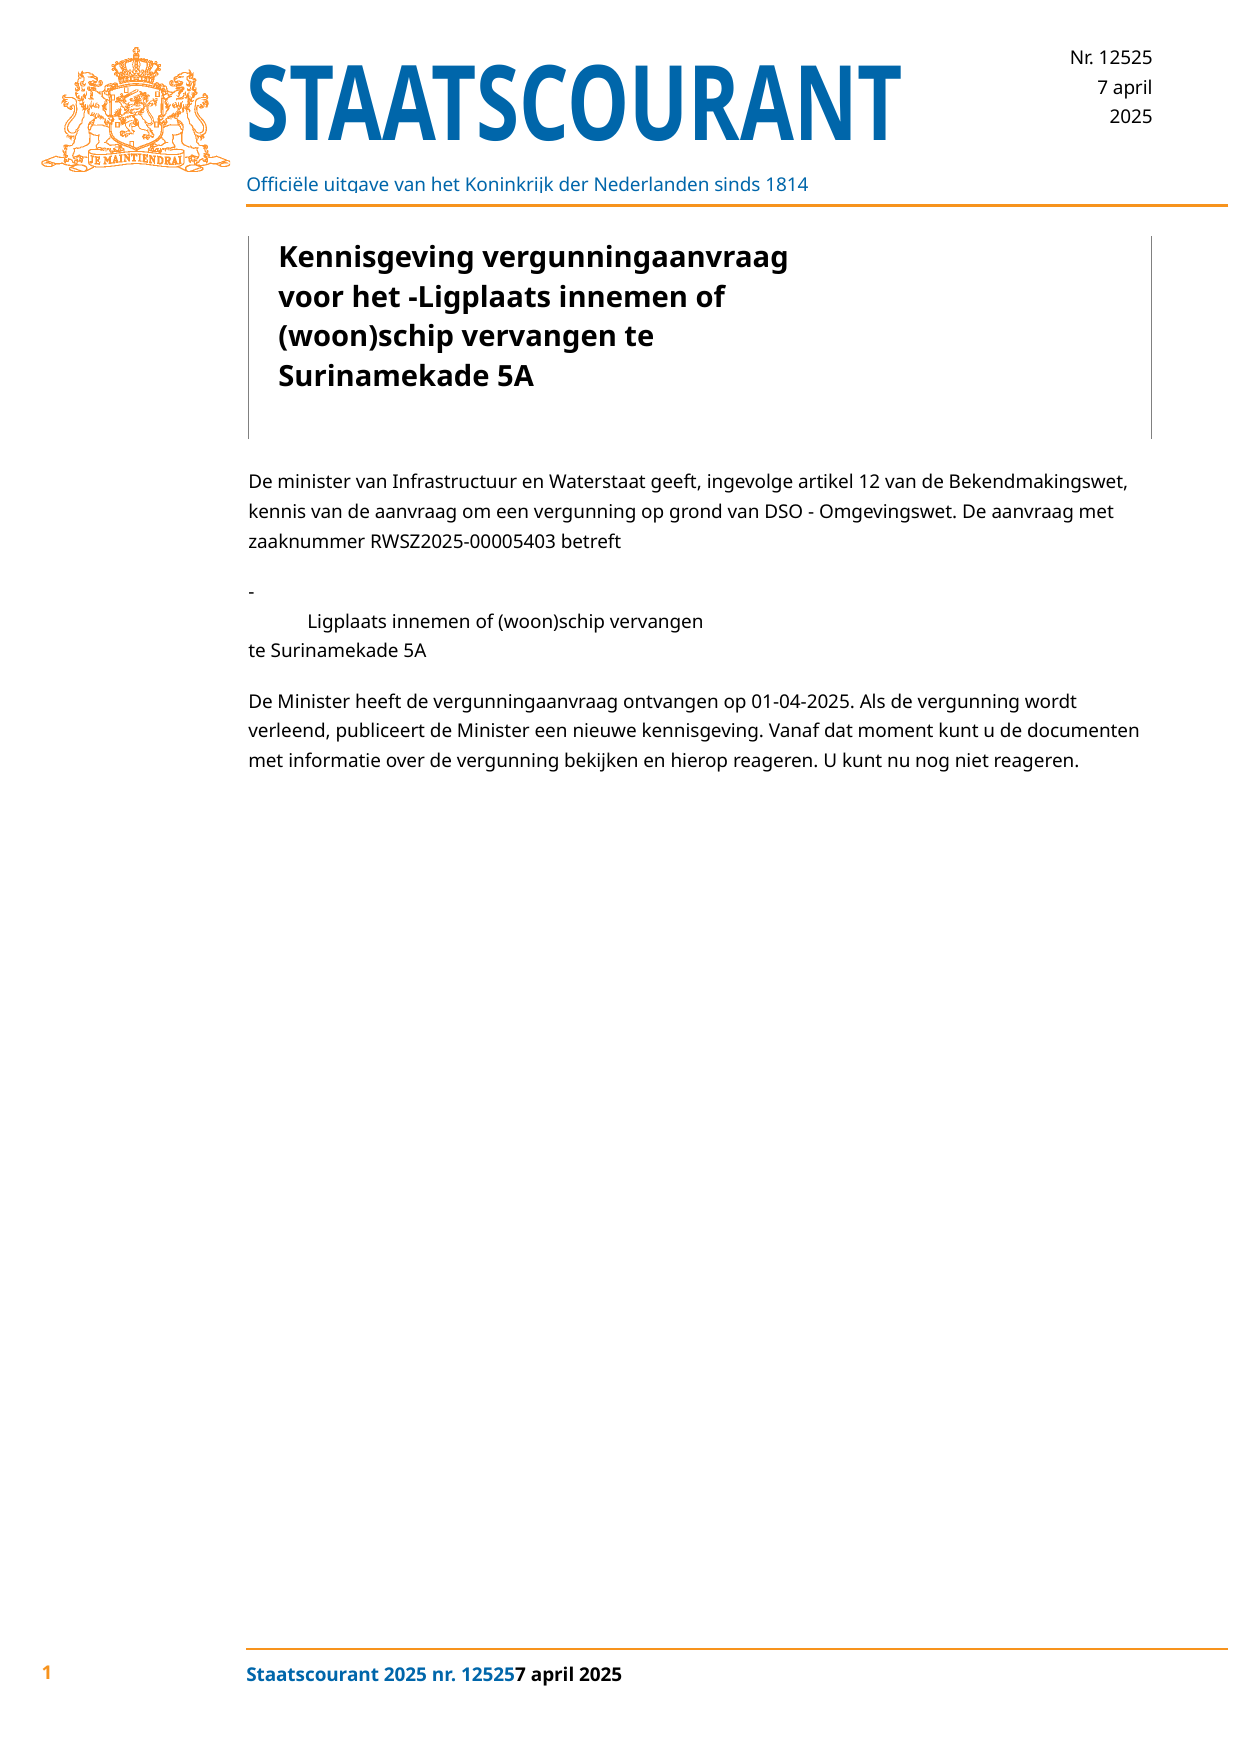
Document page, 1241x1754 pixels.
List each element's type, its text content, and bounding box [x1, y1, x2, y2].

picture [41, 47, 231, 172]
table_header [1090, 236, 1151, 413]
text te Surinamekade 5A [248, 637, 1152, 663]
list Ligplaats innemen of (woon)schip vervangen [248, 608, 1152, 633]
text De minister van Infrastructuur en Waterstaat geeft, ingevolge artikel 12 van de Bekendmakingswet, kennis van de aanvraag om een vergunning op grond van DSO - Omgevingswet. De aanvraag met zaaknummer RWSZ2025-00005403 betreft [248, 469, 1152, 553]
table_header [850, 414, 1151, 439]
table_header [850, 236, 912, 413]
text De Minister heeft de vergunningaanvraag ontvangen op 01-04-2025. Als de vergunning wordt verleend, publiceert de Minister een nieuwe kennisgeving. Vanaf dat moment kunt u de documenten met informatie over de vergunning bekijken en hierop reageren. U kunt nu nog niet reageren. [248, 688, 1152, 773]
picture [912, 236, 1090, 414]
table_header Kennisgeving vergunningaanvraag voor het -Ligplaats innemen of (woon)schip vervangen te Surinamekade 5A [249, 236, 850, 439]
